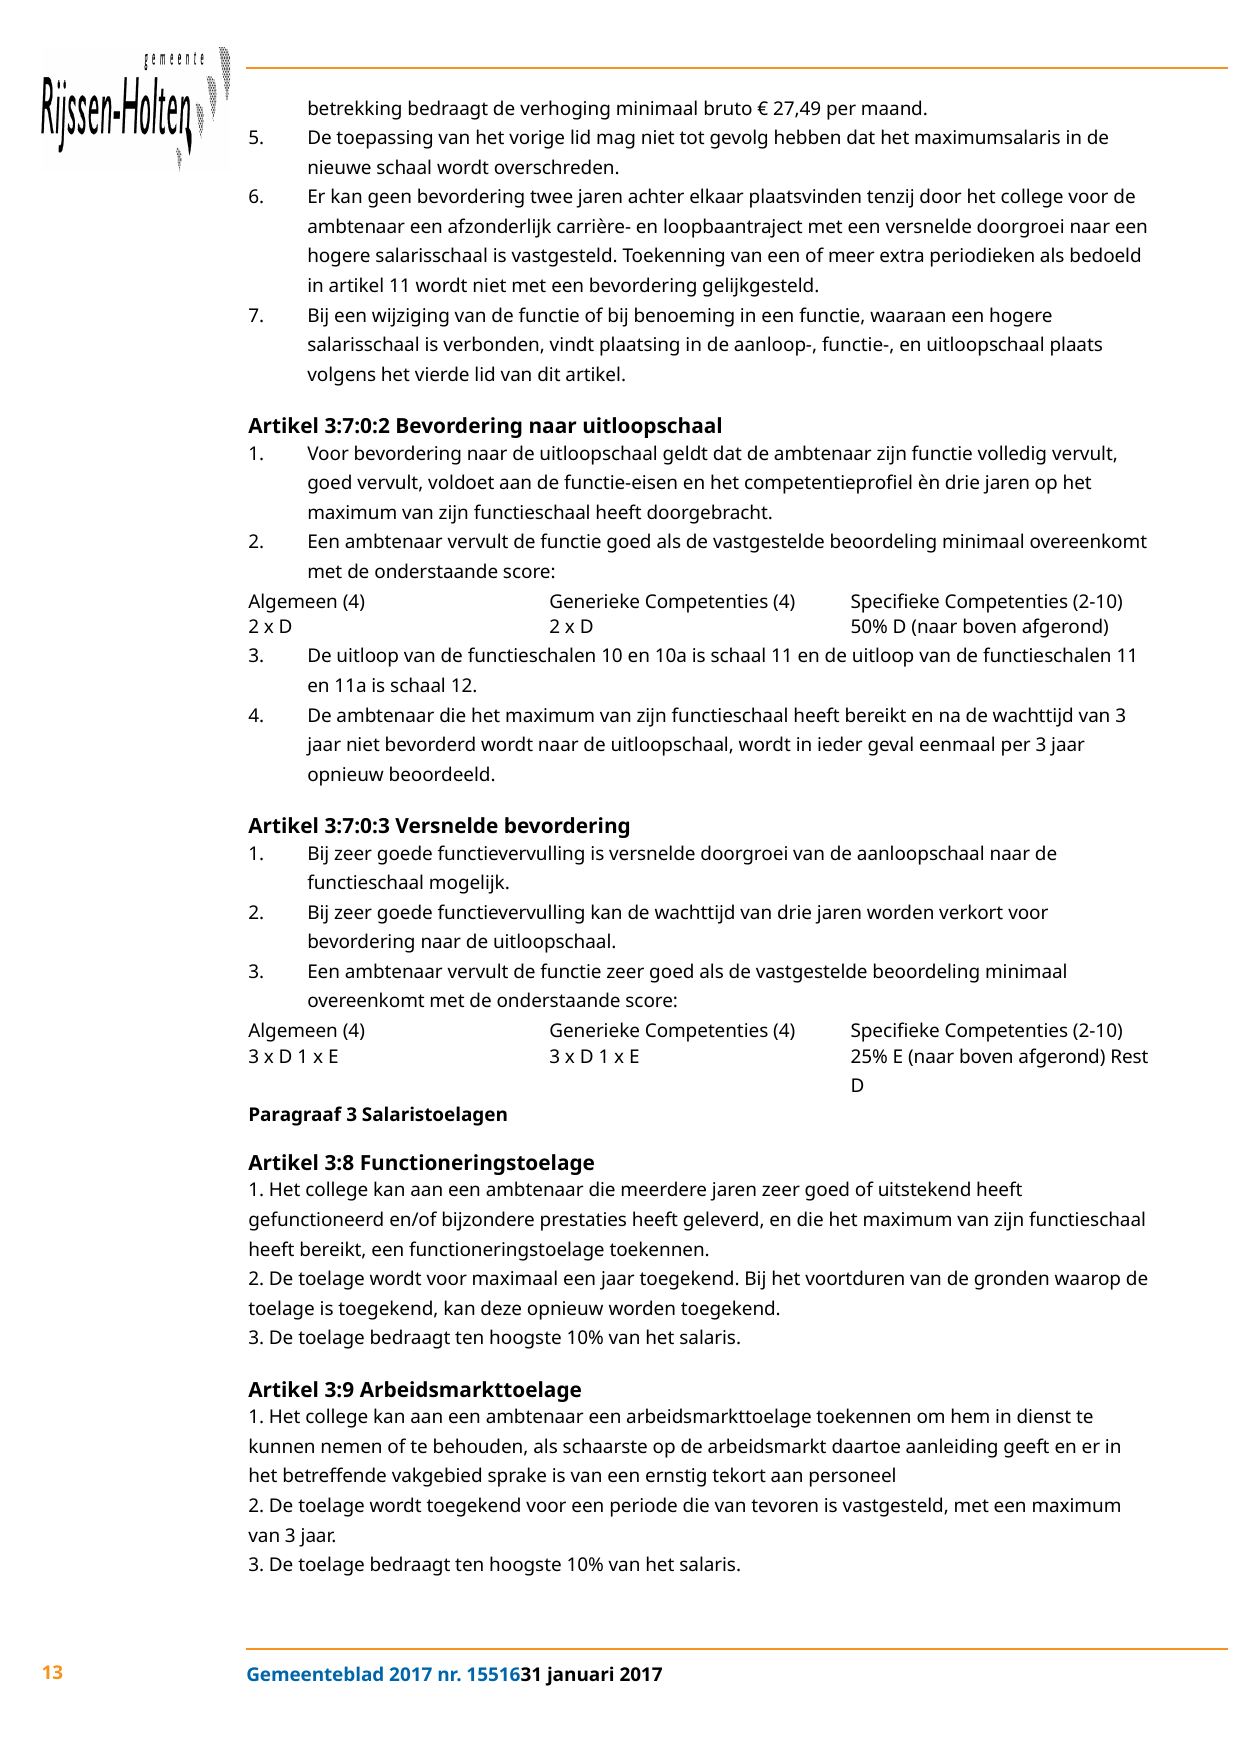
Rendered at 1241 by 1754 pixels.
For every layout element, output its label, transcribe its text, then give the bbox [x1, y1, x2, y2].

picture [41, 47, 231, 172]
list Bij zeer goede functievervulling is versnelde doorgroei van de aanloopschaal naar de functieschaal mogelijk. [248, 840, 1152, 895]
list Een ambtenaar vervult de functie zeer goed als de vastgestelde beoordeling minimaal overeenkomt met de onderstaande score: [248, 958, 1152, 1013]
table_header Specifieke Competenties (2-10) [850, 588, 1152, 614]
table_cell 3 x D 1 x E [248, 1043, 549, 1098]
list betrekking bedraagt de verhoging minimaal bruto € 27,49 per maand. [248, 95, 1152, 121]
list Voor bevordering naar de uitloopschaal geldt dat de ambtenaar zijn functie volledig vervult, goed vervult, voldoet aan de functie-eisen en het competentieprofiel èn drie jaren op het maximum van zijn functieschaal heeft doorgebracht. [248, 440, 1152, 525]
text Paragraaf 3 Salaristoelagen [248, 1102, 1152, 1127]
text 2. De toelage wordt voor maximaal een jaar toegekend. Bij het voortduren van de gronden waarop de toelage is toegekend, kan deze opnieuw worden toegekend. [248, 1265, 1152, 1321]
table_header Algemeen (4) [248, 1018, 549, 1043]
list Bij een wijziging van de functie of bij benoeming in een functie, waaraan een hogere salarisschaal is verbonden, vindt plaatsing in de aanloop-, functie-, en uitloopschaal plaats volgens het vierde lid van dit artikel. [248, 302, 1152, 387]
text Artikel 3:9 Arbeidsmarkttoelage [248, 1375, 1152, 1403]
text Artikel 3:8 Functioneringstoelage [248, 1148, 1152, 1177]
list Bij zeer goede functievervulling kan de wachttijd van drie jaren worden verkort voor bevordering naar de uitloopschaal. [248, 899, 1152, 954]
table_header Specifieke Competenties (2-10) [850, 1018, 1152, 1043]
table_cell 25% E (naar boven afgerond) Rest D [850, 1043, 1152, 1098]
table_cell 3 x D 1 x E [549, 1043, 850, 1098]
text 1. Het college kan aan een ambtenaar die meerdere jaren zeer goed of uitstekend heeft gefunctioneerd en/of bijzondere prestaties heeft geleverd, en die het maximum van zijn functieschaal heeft bereikt, een functioneringstoelage toekennen. [248, 1177, 1152, 1262]
list De ambtenaar die het maximum van zijn functieschaal heeft bereikt en na de wachttijd van 3 jaar niet bevorderd wordt naar de uitloopschaal, wordt in ieder geval eenmaal per 3 jaar opnieuw beoordeeld. [248, 702, 1152, 787]
list Een ambtenaar vervult de functie goed als de vastgestelde beoordeling minimaal overeenkomt met de onderstaande score: [248, 529, 1152, 584]
list De uitloop van de functieschalen 10 en 10a is schaal 11 en de uitloop van de functieschalen 11 en 11a is schaal 12. [248, 643, 1152, 698]
table_cell 50% D (naar boven afgerond) [850, 614, 1152, 639]
table_header Generieke Competenties (4) [549, 588, 850, 614]
table_cell 2 x D [549, 614, 850, 639]
table_cell 2 x D [248, 614, 549, 639]
list De toepassing van het vorige lid mag niet tot gevolg hebben dat het maximumsalaris in de nieuwe schaal wordt overschreden. [248, 124, 1152, 180]
table_header Generieke Competenties (4) [549, 1018, 850, 1043]
table_header Algemeen (4) [248, 588, 549, 614]
list Er kan geen bevordering twee jaren achter elkaar plaatsvinden tenzij door het college voor de ambtenaar een afzonderlijk carrière- en loopbaantraject met een versnelde doorgroei naar een hogere salarisschaal is vastgesteld. Toekenning van een of meer extra periodieken als bedoeld in artikel 11 wordt niet met een bevordering gelijkgesteld. [248, 183, 1152, 298]
text 2. De toelage wordt toegekend voor een periode die van tevoren is vastgesteld, met een maximum van 3 jaar. [248, 1492, 1152, 1547]
text 3. De toelage bedraagt ten hoogste 10% van het salaris. [248, 1551, 1152, 1577]
text 3. De toelage bedraagt ten hoogste 10% van het salaris. [248, 1324, 1152, 1350]
text 1. Het college kan aan een ambtenaar een arbeidsmarkttoelage toekennen om hem in dienst te kunnen nemen of te behouden, als schaarste op de arbeidsmarkt daartoe aanleiding geeft en er in het betreffende vakgebied sprake is van een ernstig tekort aan personeel [248, 1403, 1152, 1488]
text Artikel 3:7:0:3 Versnelde bevordering [248, 811, 1152, 840]
text Artikel 3:7:0:2 Bevordering naar uitloopschaal [248, 411, 1152, 440]
